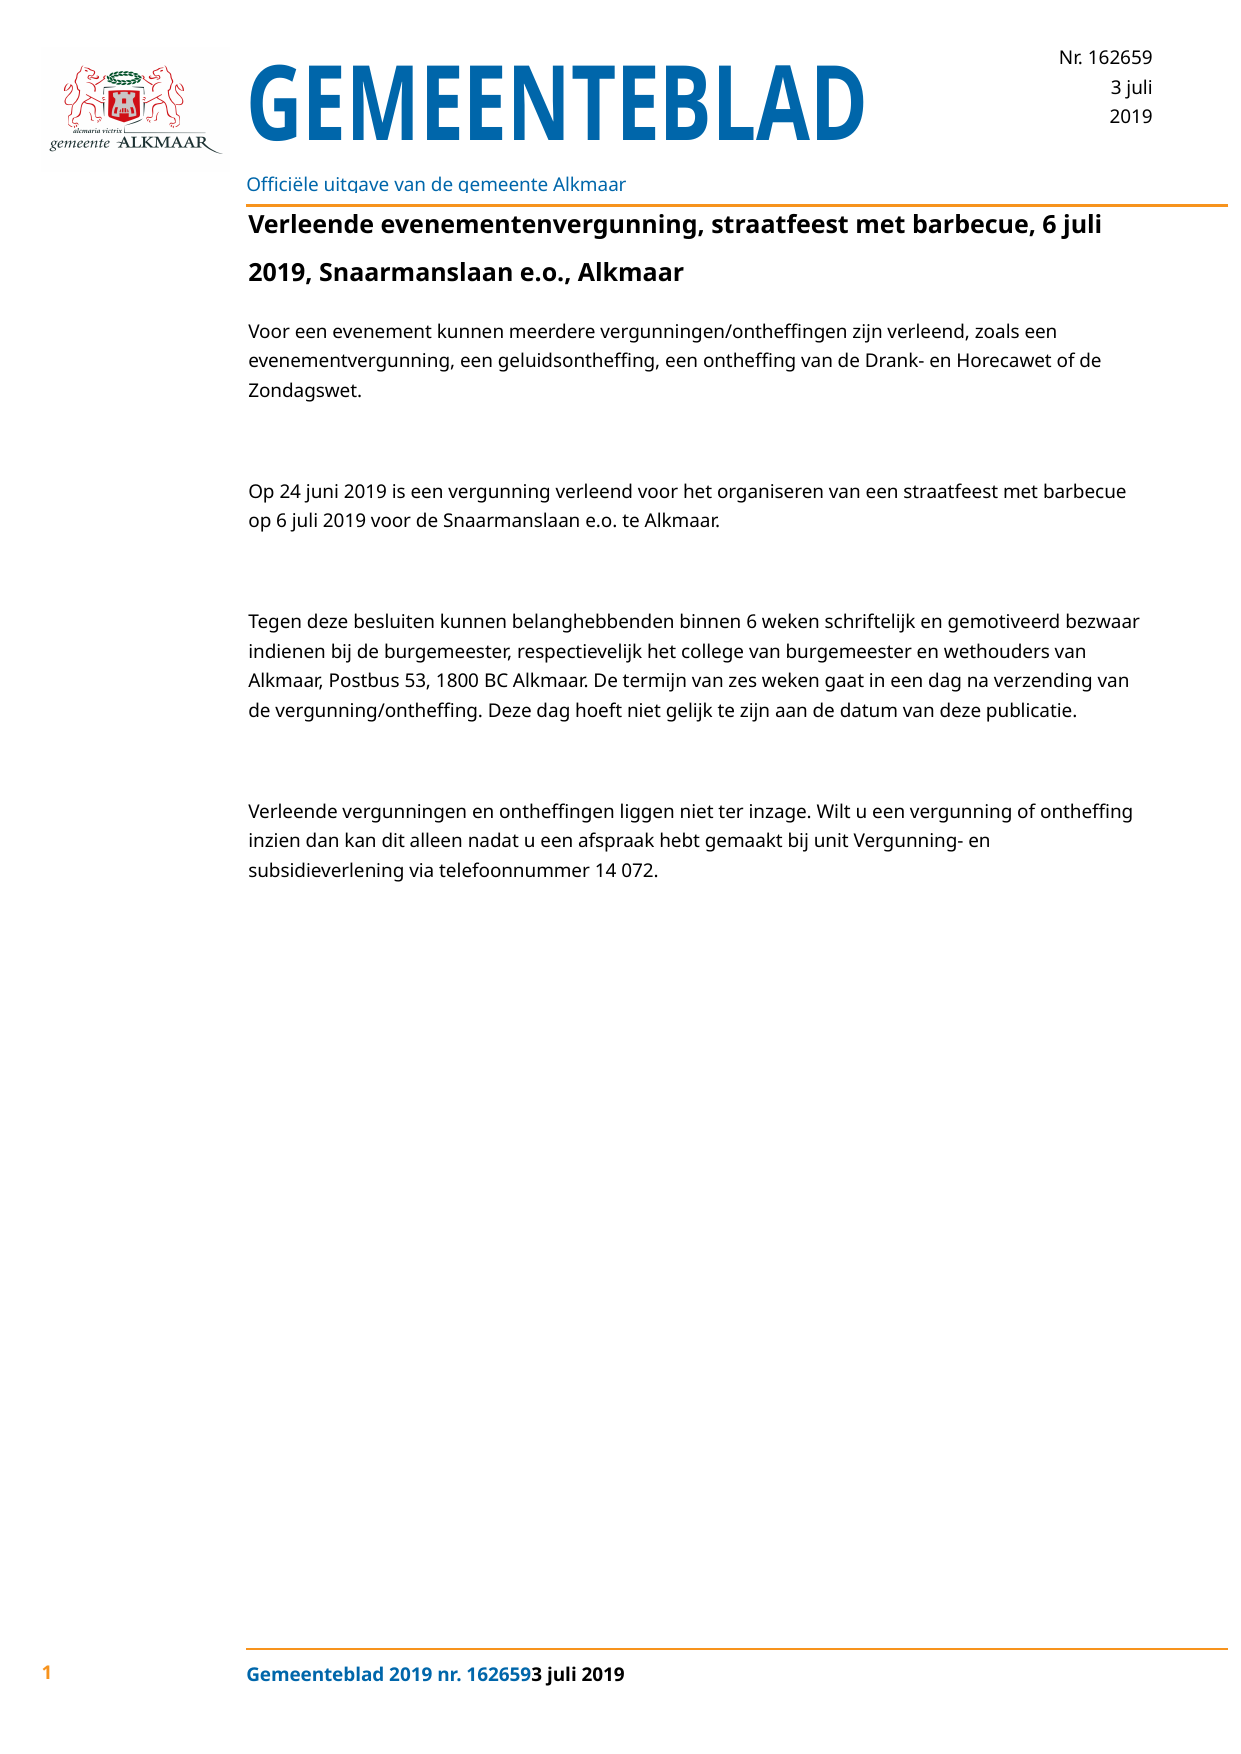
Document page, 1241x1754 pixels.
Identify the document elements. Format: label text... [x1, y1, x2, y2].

text Op 24 juni 2019 is een vergunning verleend voor het organiseren van een straatfeest met barbecue op 6 juli 2019 voor de Snaarmanslaan e.o. te Alkmaar. [248, 478, 1152, 533]
text Tegen deze besluiten kunnen belanghebbenden binnen 6 weken schriftelijk en gemotiveerd bezwaar indienen bij de burgemeester, respectievelijk het college van burgemeester en wethouders van Alkmaar, Postbus 53, 1800 BC Alkmaar. De termijn van zes weken gaat in een dag na verzending van de vergunning/ontheffing. Deze dag hoeft niet gelijk te zijn aan de datum van deze publicatie. [248, 608, 1152, 723]
text Verleende vergunningen en ontheffingen liggen niet ter inzage. Wilt u een vergunning of ontheffing inzien dan kan dit alleen nadat u een afspraak hebt gemaakt bij unit Vergunning- en subsidieverlening via telefoonnummer 14 072. [248, 798, 1152, 883]
text Verleende evenementenvergunning, straatfeest met barbecue, 6 juli 2019, Snaarmanslaan e.o., Alkmaar [248, 207, 1152, 288]
text Voor een evenement kunnen meerdere vergunningen/ontheffingen zijn verleend, zoals een evenementvergunning, een geluidsontheffing, een ontheffing van de Drank- en Horecawet of de Zondagswet. [248, 318, 1152, 403]
picture [41, 47, 231, 172]
